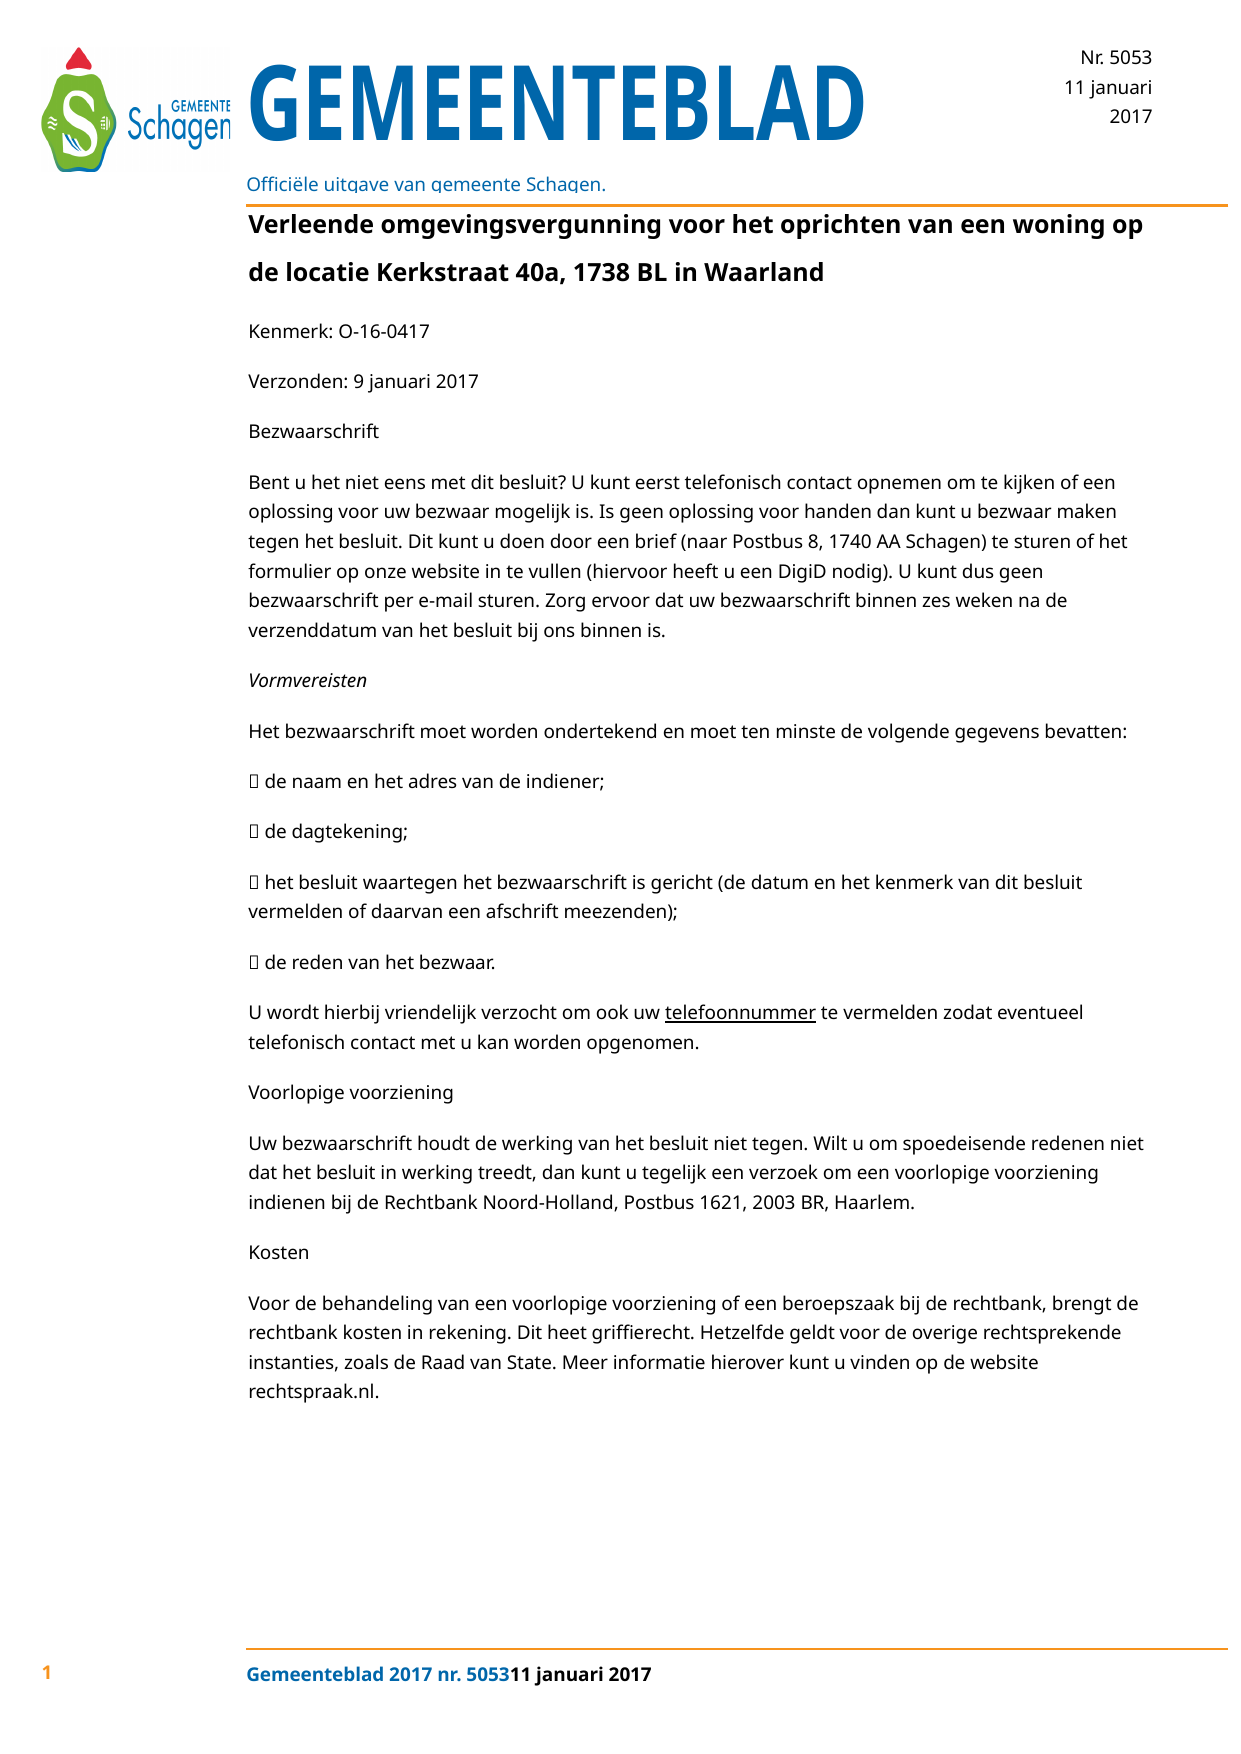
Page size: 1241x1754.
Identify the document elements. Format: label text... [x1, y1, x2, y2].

text Voor de behandeling van een voorlopige voorziening of een beroepszaak bij de rechtbank, brengt de rechtbank kosten in rekening. Dit heet griffierecht. Hetzelfde geldt voor de overige rechtsprekende instanties, zoals de Raad van State. Meer informatie hierover kunt u vinden op de website rechtspraak.nl. [248, 1290, 1152, 1404]
text Het bezwaarschrift moet worden ondertekend en moet ten minste de volgende gegevens bevatten: [248, 718, 1152, 744]
text Bent u het niet eens met dit besluit? U kunt eerst telefonisch contact opnemen om te kijken of een oplossing voor uw bezwaar mogelijk is. Is geen oplossing voor handen dan kunt u bezwaar maken tegen het besluit. Dit kunt u doen door een brief (naar Postbus 8, 1740 AA Schagen) te sturen of het formulier op onze website in te vullen (hiervoor heeft u een DigiD nodig). U kunt dus geen bezwaarschrift per e-mail sturen. Zorg ervoor dat uw bezwaarschrift binnen zes weken na de verzenddatum van het besluit bij ons binnen is. [248, 469, 1152, 643]
picture [41, 47, 231, 172]
text U wordt hierbij vriendelijk verzocht om ook uw telefoonnummer te vermelden zodat eventueel telefonisch contact met u kan worden opgenomen. [248, 999, 1152, 1055]
text Verzonden: 9 januari 2017 [248, 368, 1152, 394]
text Vormvereisten [248, 667, 1152, 693]
text Verleende omgevingsvergunning voor het oprichten van een woning op de locatie Kerkstraat 40a, 1738 BL in Waarland [248, 207, 1152, 288]
text  de dagtekening; [248, 819, 1152, 844]
text  de reden van het bezwaar. [248, 949, 1152, 975]
text Uw bezwaarschrift houdt de werking van het besluit niet tegen. Wilt u om spoedeisende redenen niet dat het besluit in werking treedt, dan kunt u tegelijk een verzoek om een voorlopige voorziening indienen bij de Rechtbank Noord-Holland, Postbus 1621, 2003 BR, Haarlem. [248, 1130, 1152, 1215]
text Kenmerk: O-16-0417 [248, 318, 1152, 344]
text Voorlopige voorziening [248, 1079, 1152, 1105]
text Kosten [248, 1239, 1152, 1265]
text  de naam en het adres van de indiener; [248, 768, 1152, 794]
text Bezwaarschrift [248, 419, 1152, 444]
text  het besluit waartegen het bezwaarschrift is gericht (de datum en het kenmerk van dit besluit vermelden of daarvan een afschrift meezenden); [248, 869, 1152, 924]
